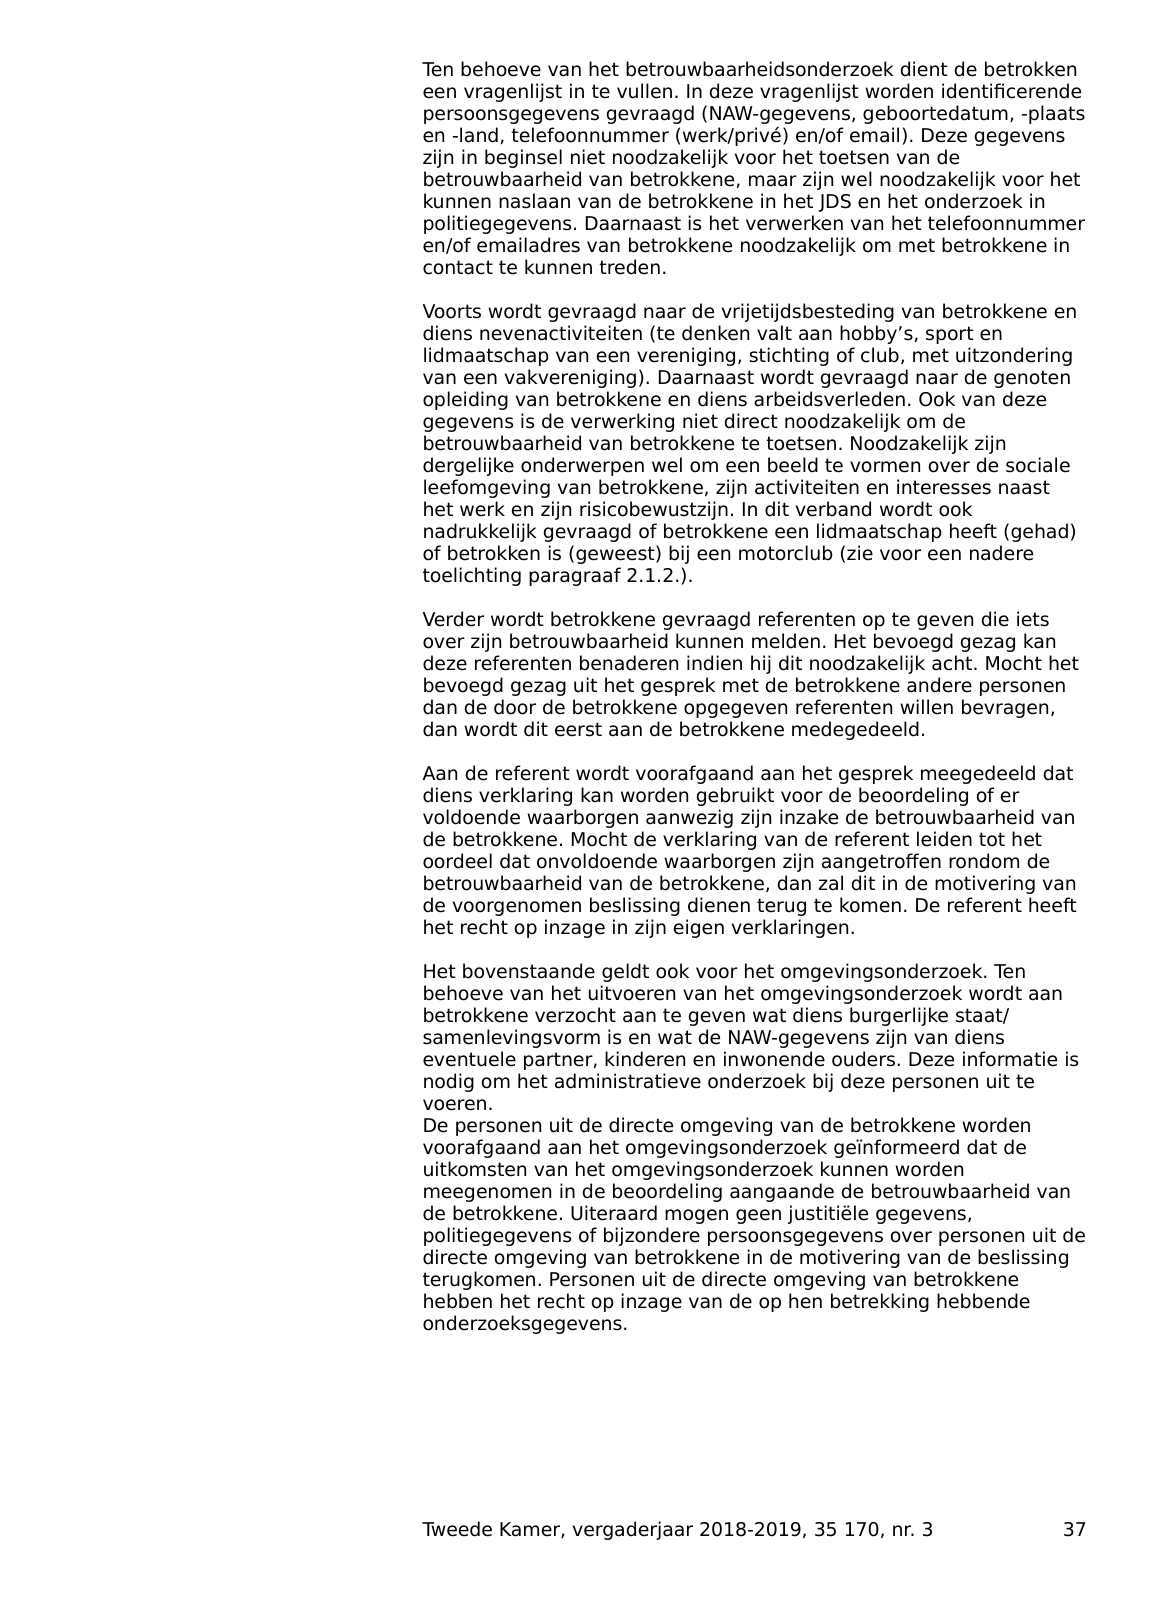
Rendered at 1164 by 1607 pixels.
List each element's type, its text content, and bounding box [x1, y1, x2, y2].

text Verder wordt betrokkene gevraagd referenten op te geven die iets over zijn betrouwbaarheid kunnen melden. Het bevoegd gezag kan deze referenten benaderen indien hij dit noodzakelijk acht. Mocht het bevoegd gezag uit het gesprek met de betrokkene andere personen dan de door de betrokkene opgegeven referenten willen bevragen, dan wordt dit eerst aan de betrokkene medegedeeld. [422, 609, 1087, 741]
text Het bovenstaande geldt ook voor het omgevingsonderzoek. Ten behoeve van het uitvoeren van het omgevingsonderzoek wordt aan betrokkene verzocht aan te geven wat diens burgerlijke staat/ samenlevingsvorm is en wat de NAW-gegevens zijn van diens eventuele partner, kinderen en inwonende ouders. Deze informatie is nodig om het administratieve onderzoek bij deze personen uit te voeren. [422, 961, 1087, 1115]
text De personen uit de directe omgeving van de betrokkene worden voorafgaand aan het omgevingsonderzoek geïnformeerd dat de uitkomsten van het omgevingsonderzoek kunnen worden meegenomen in de beoordeling aangaande de betrouwbaarheid van de betrokkene. Uiteraard mogen geen justitiële gegevens, politiegegevens of bijzondere persoonsgegevens over personen uit de directe omgeving van betrokkene in de motivering van de beslissing terugkomen. Personen uit de directe omgeving van betrokkene hebben het recht op inzage van de op hen betrekking hebbende onderzoeksgegevens. [422, 1115, 1087, 1335]
text Aan de referent wordt voorafgaand aan het gesprek meegedeeld dat diens verklaring kan worden gebruikt voor de beoordeling of er voldoende waarborgen aanwezig zijn inzake de betrouwbaarheid van de betrokkene. Mocht de verklaring van de referent leiden tot het oordeel dat onvoldoende waarborgen zijn aangetroffen rondom de betrouwbaarheid van de betrokkene, dan zal dit in de motivering van de voorgenomen beslissing dienen terug te komen. De referent heeft het recht op inzage in zijn eigen verklaringen. [422, 763, 1087, 939]
text Ten behoeve van het betrouwbaarheidsonderzoek dient de betrokken een vragenlijst in te vullen. In deze vragenlijst worden identificerende persoonsgegevens gevraagd (NAW-gegevens, geboortedatum, -plaats en -land, telefoonnummer (werk/privé) en/of email). Deze gegevens zijn in beginsel niet noodzakelijk voor het toetsen van de betrouwbaarheid van betrokkene, maar zijn wel noodzakelijk voor het kunnen naslaan van de betrokkene in het JDS en het onderzoek in politiegegevens. Daarnaast is het verwerken van het telefoonnummer en/of emailadres van betrokkene noodzakelijk om met betrokkene in contact te kunnen treden. [422, 59, 1087, 279]
text Voorts wordt gevraagd naar de vrijetijdsbesteding van betrokkene en diens nevenactiviteiten (te denken valt aan hobby’s, sport en lidmaatschap van een vereniging, stichting of club, met uitzondering van een vakvereniging). Daarnaast wordt gevraagd naar de genoten opleiding van betrokkene en diens arbeidsverleden. Ook van deze gegevens is de verwerking niet direct noodzakelijk om de betrouwbaarheid van betrokkene te toetsen. Noodzakelijk zijn dergelijke onderwerpen wel om een beeld te vormen over de sociale leefomgeving van betrokkene, zijn activiteiten en interesses naast het werk en zijn risicobewustzijn. In dit verband wordt ook nadrukkelijk gevraagd of betrokkene een lidmaatschap heeft (gehad) of betrokken is (geweest) bij een motorclub (zie voor een nadere toelichting paragraaf 2.1.2.). [422, 301, 1087, 587]
